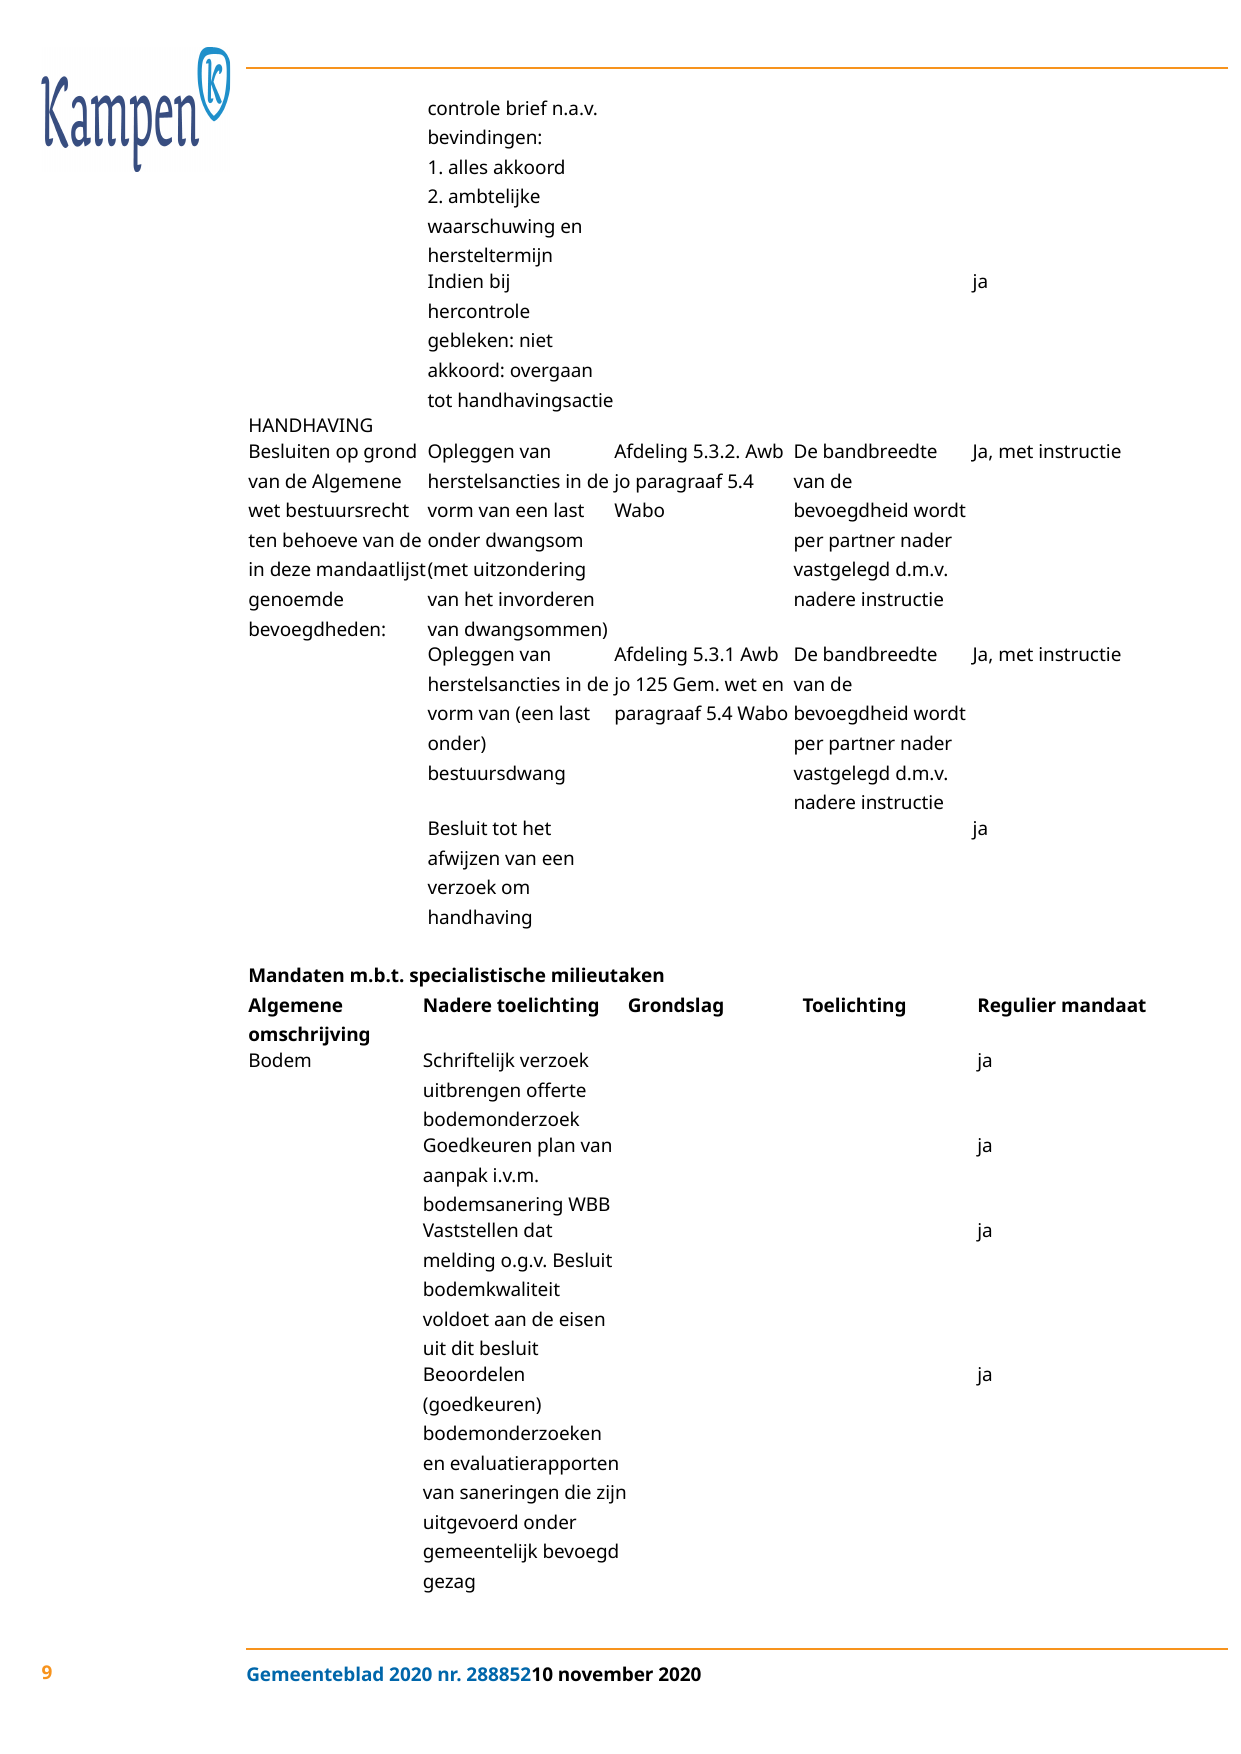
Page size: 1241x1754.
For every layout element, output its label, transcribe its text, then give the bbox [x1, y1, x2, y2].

table_cell ja [977, 1132, 1152, 1217]
table_cell [427, 413, 614, 438]
table_cell HANDHAVING [248, 413, 427, 438]
table_cell ja [973, 815, 1152, 929]
table_cell Opleggen van herstelsancties in de vorm van een last onder dwangsom (met uitzondering van het invorderen van dwangsommen) [427, 438, 614, 641]
table_cell [973, 413, 1152, 438]
table_header Nadere toelichting [423, 992, 628, 1047]
table_cell Goedkeuren plan van aanpak i.v.m. bodemsanering WBB [423, 1132, 628, 1217]
table_cell [614, 95, 793, 268]
table_cell Ja, met instructie [973, 438, 1152, 641]
table_cell [802, 1361, 977, 1594]
table_cell Besluit tot het afwijzen van een verzoek om handhaving [427, 815, 614, 929]
table_cell Ja, met instructie [973, 641, 1152, 815]
table_cell ja [977, 1361, 1152, 1594]
table_cell [802, 1048, 977, 1132]
table_cell [793, 413, 972, 438]
table_cell [248, 641, 427, 815]
table_header Toelichting [802, 992, 977, 1047]
text Mandaten m.b.t. specialistische milieutaken [248, 962, 1152, 988]
table_cell [628, 1048, 802, 1132]
picture [41, 47, 231, 172]
table_cell ja [977, 1048, 1152, 1132]
table_cell [614, 269, 793, 412]
table_header Regulier mandaat [977, 992, 1152, 1047]
table_cell Schriftelijk verzoek uitbrengen offerte bodemonderzoek [423, 1048, 628, 1132]
table_cell [628, 1132, 802, 1217]
table_cell Afdeling 5.3.2. Awb jo paragraaf 5.4 Wabo [614, 438, 793, 641]
table_cell Indien bij hercontrole gebleken: niet akkoord: overgaan tot handhavingsactie [427, 269, 614, 412]
table_cell [248, 1217, 423, 1361]
table_header Algemene omschrijving [248, 992, 423, 1047]
table_cell [248, 1361, 423, 1594]
table_cell controle brief n.a.v. bevindingen: 1. alles akkoord 2. ambtelijke waarschuwing en hersteltermijn [427, 95, 614, 268]
table_cell [793, 815, 972, 929]
table_cell De bandbreedte van de bevoegdheid wordt per partner nader vastgelegd d.m.v. nadere instructie [793, 641, 972, 815]
table_cell [628, 1361, 802, 1594]
table_cell [248, 1132, 423, 1217]
table_cell ja [973, 269, 1152, 412]
table_cell [802, 1217, 977, 1361]
table_cell Beoordelen (goedkeuren) bodemonderzoeken en evaluatierapporten van saneringen die zijn uitgevoerd onder gemeentelijk bevoegd gezag [423, 1361, 628, 1594]
table_cell [248, 815, 427, 929]
table_cell [793, 269, 972, 412]
table_cell [248, 95, 427, 268]
table_cell Vaststellen dat melding o.g.v. Besluit bodemkwaliteit voldoet aan de eisen uit dit besluit [423, 1217, 628, 1361]
table_cell ja [977, 1217, 1152, 1361]
table_header Grondslag [628, 992, 802, 1047]
table_cell Opleggen van herstelsancties in de vorm van (een last onder) bestuursdwang [427, 641, 614, 815]
table_cell Besluiten op grond van de Algemene wet bestuursrecht ten behoeve van de in deze mandaatlijst genoemde bevoegdheden: [248, 438, 427, 641]
table_cell [628, 1217, 802, 1361]
table_cell [614, 815, 793, 929]
table_cell Afdeling 5.3.1 Awb jo 125 Gem. wet en paragraaf 5.4 Wabo [614, 641, 793, 815]
table_cell [793, 95, 972, 268]
table_cell [973, 95, 1152, 268]
table_cell Bodem [248, 1048, 423, 1132]
table_cell De bandbreedte van de bevoegdheid wordt per partner nader vastgelegd d.m.v. nadere instructie [793, 438, 972, 641]
table_cell [614, 413, 793, 438]
table_cell [802, 1132, 977, 1217]
table_cell [248, 269, 427, 412]
